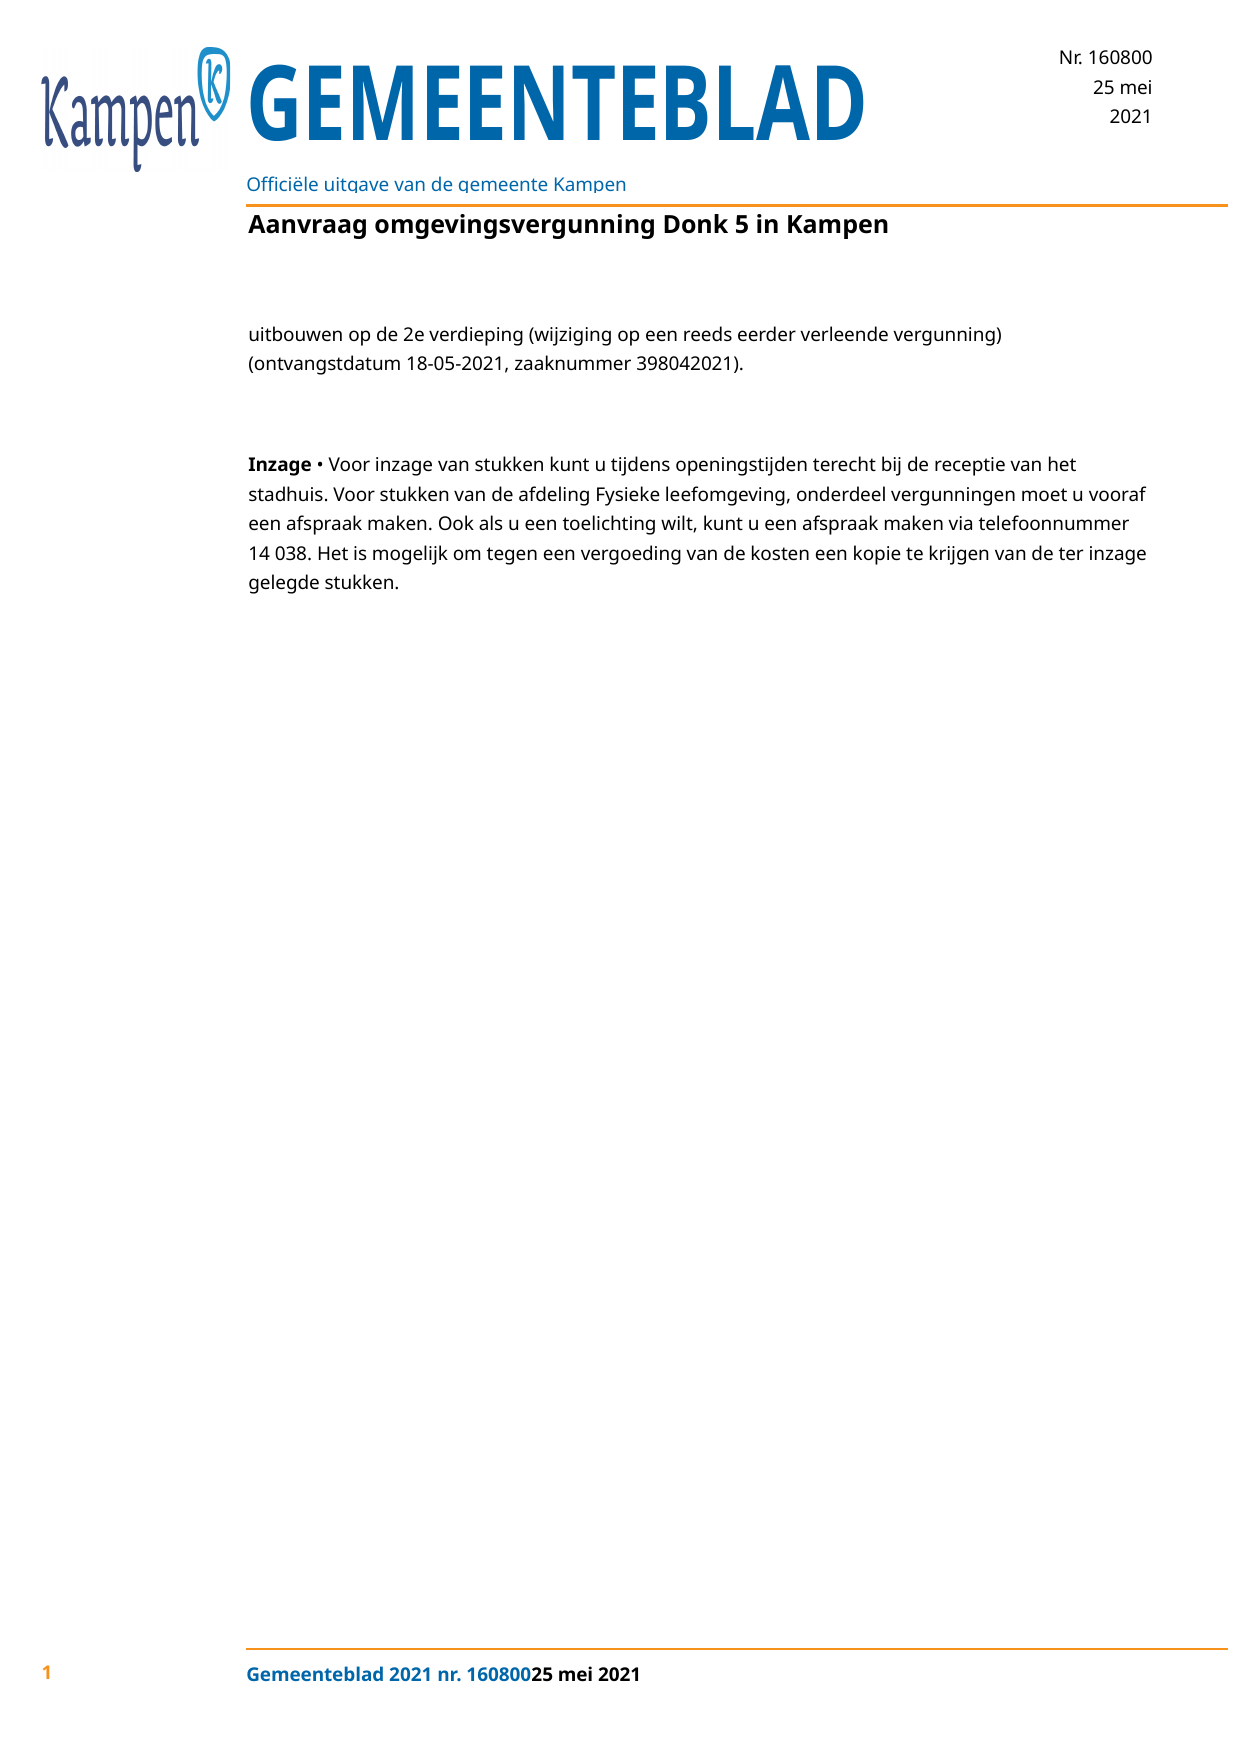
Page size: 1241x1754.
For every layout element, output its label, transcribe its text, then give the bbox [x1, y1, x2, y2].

text uitbouwen op de 2e verdieping (wijziging op een reeds eerder verleende vergunning) (ontvangstdatum 18-05-2021, zaaknummer 398042021). [248, 321, 1152, 376]
text Aanvraag omgevingsvergunning Donk 5 in Kampen [248, 207, 1152, 241]
picture [41, 47, 231, 172]
text Inzage • Voor inzage van stukken kunt u tijdens openingstijden terecht bij de receptie van het stadhuis. Voor stukken van de afdeling Fysieke leefomgeving, onderdeel vergunningen moet u vooraf een afspraak maken. Ook als u een toelichting wilt, kunt u een afspraak maken via telefoonnummer 14 038. Het is mogelijk om tegen een vergoeding van de kosten een kopie te krijgen van de ter inzage gelegde stukken. [248, 451, 1152, 595]
